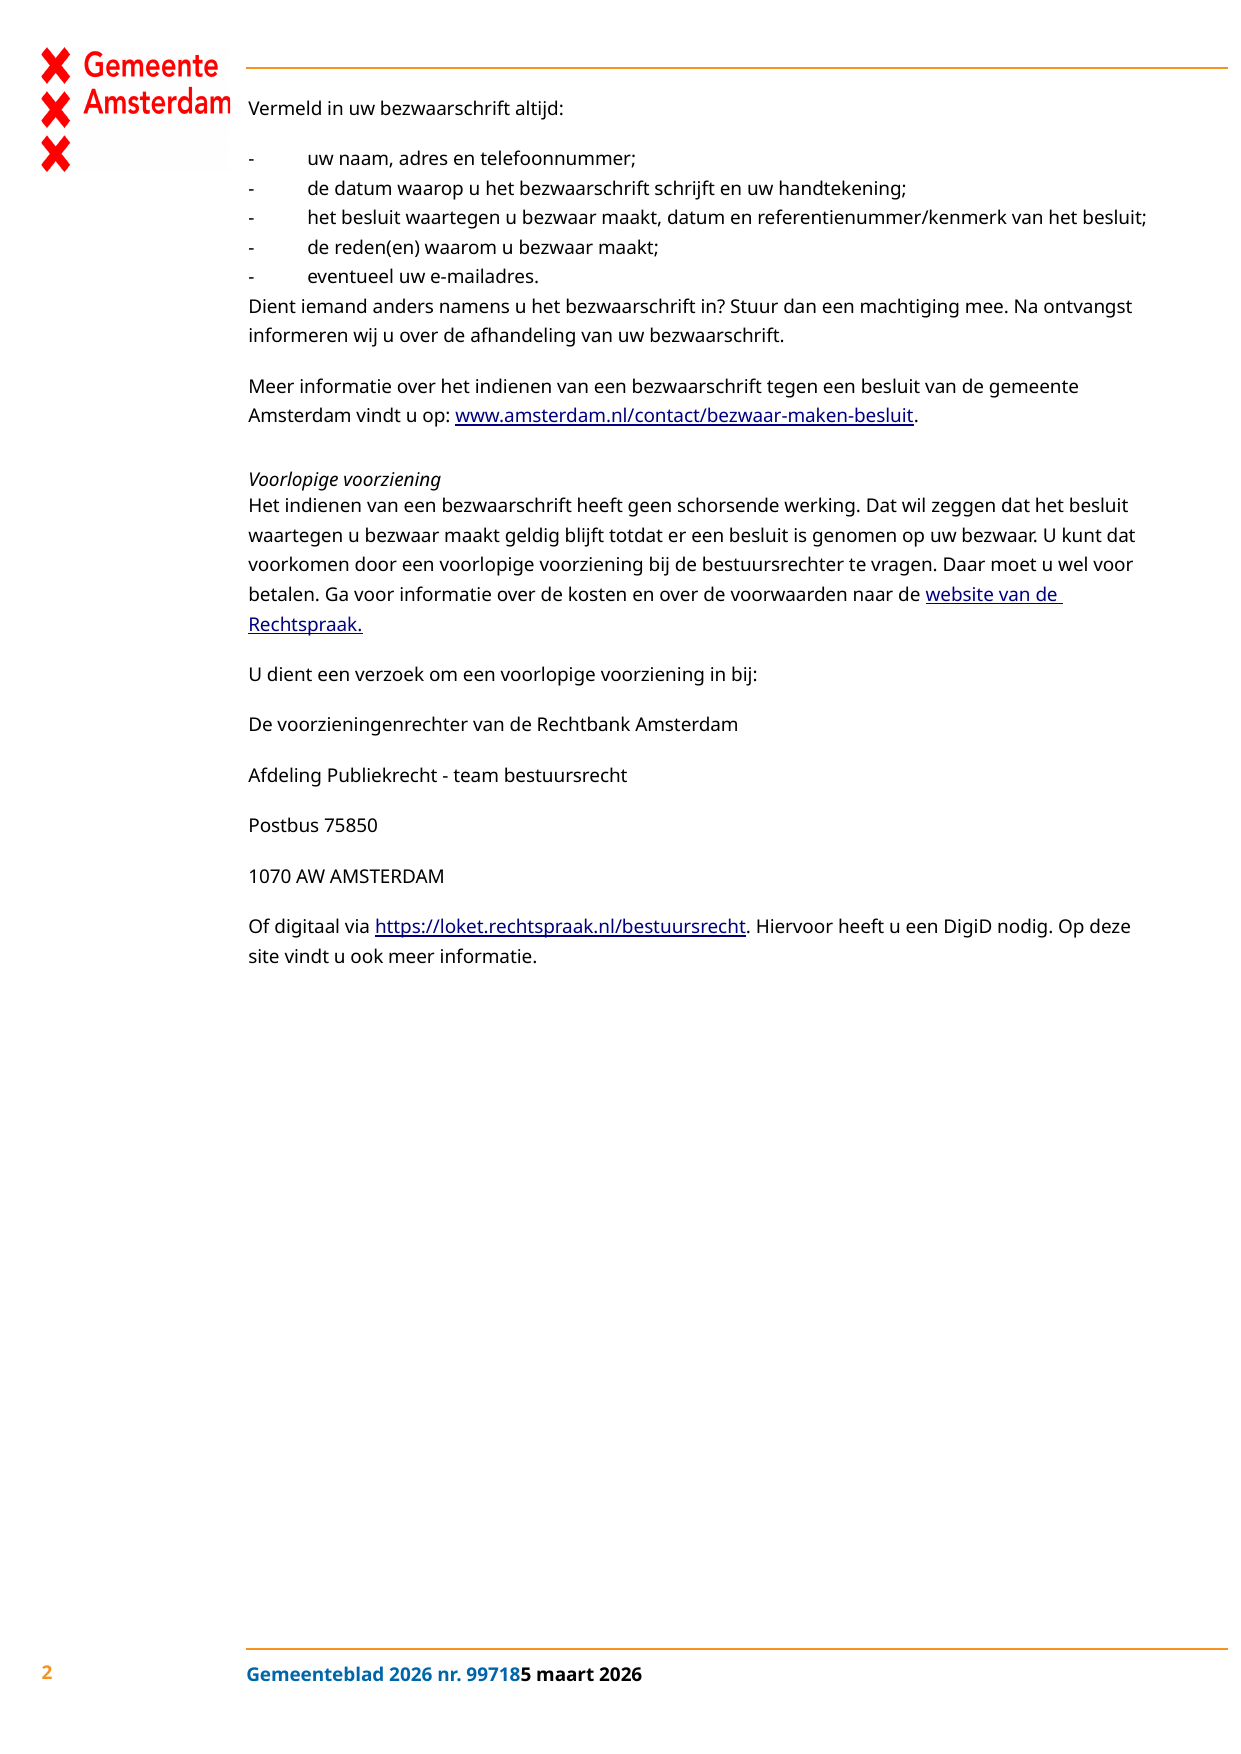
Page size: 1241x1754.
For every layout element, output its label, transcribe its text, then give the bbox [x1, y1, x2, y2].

text Meer informatie over het indienen van een bezwaarschrift tegen een besluit van de gemeente Amsterdam vindt u op: www.amsterdam.nl/contact/bezwaar-maken-besluit. [248, 373, 1152, 428]
text De voorzieningenrechter van de Rechtbank Amsterdam [248, 712, 1152, 737]
picture [41, 47, 231, 172]
list de reden(en) waarom u bezwaar maakt; [248, 234, 1152, 260]
list eventueel uw e-mailadres. [248, 263, 1152, 289]
text Voorlopige voorziening [248, 467, 1152, 492]
text U dient een verzoek om een voorlopige voorziening in bij: [248, 661, 1152, 687]
text Vermeld in uw bezwaarschrift altijd: [248, 95, 1152, 121]
list het besluit waartegen u bezwaar maakt, datum en referentienummer/kenmerk van het besluit; [248, 204, 1152, 230]
text Het indienen van een bezwaarschrift heeft geen schorsende werking. Dat wil zeggen dat het besluit waartegen u bezwaar maakt geldig blijft totdat er een besluit is genomen op uw bezwaar. U kunt dat voorkomen door een voorlopige voorziening bij de bestuursrechter te vragen. Daar moet u wel voor betalen. Ga voor informatie over de kosten en over de voorwaarden naar de website van de Rechtspraak. [248, 492, 1152, 636]
list uw naam, adres en telefoonnummer; [248, 145, 1152, 171]
text Dient iemand anders namens u het bezwaarschrift in? Stuur dan een machtiging mee. Na ontvangst informeren wij u over de afhandeling van uw bezwaarschrift. [248, 293, 1152, 348]
text Of digitaal via https://loket.rechtspraak.nl/bestuursrecht. Hiervoor heeft u een DigiD nodig. Op deze site vindt u ook meer informatie. [248, 913, 1152, 968]
text Postbus 75850 [248, 812, 1152, 838]
text 1070 AW AMSTERDAM [248, 863, 1152, 888]
list de datum waarop u het bezwaarschrift schrijft en uw handtekening; [248, 175, 1152, 201]
text Afdeling Publiekrecht - team bestuursrecht [248, 762, 1152, 788]
